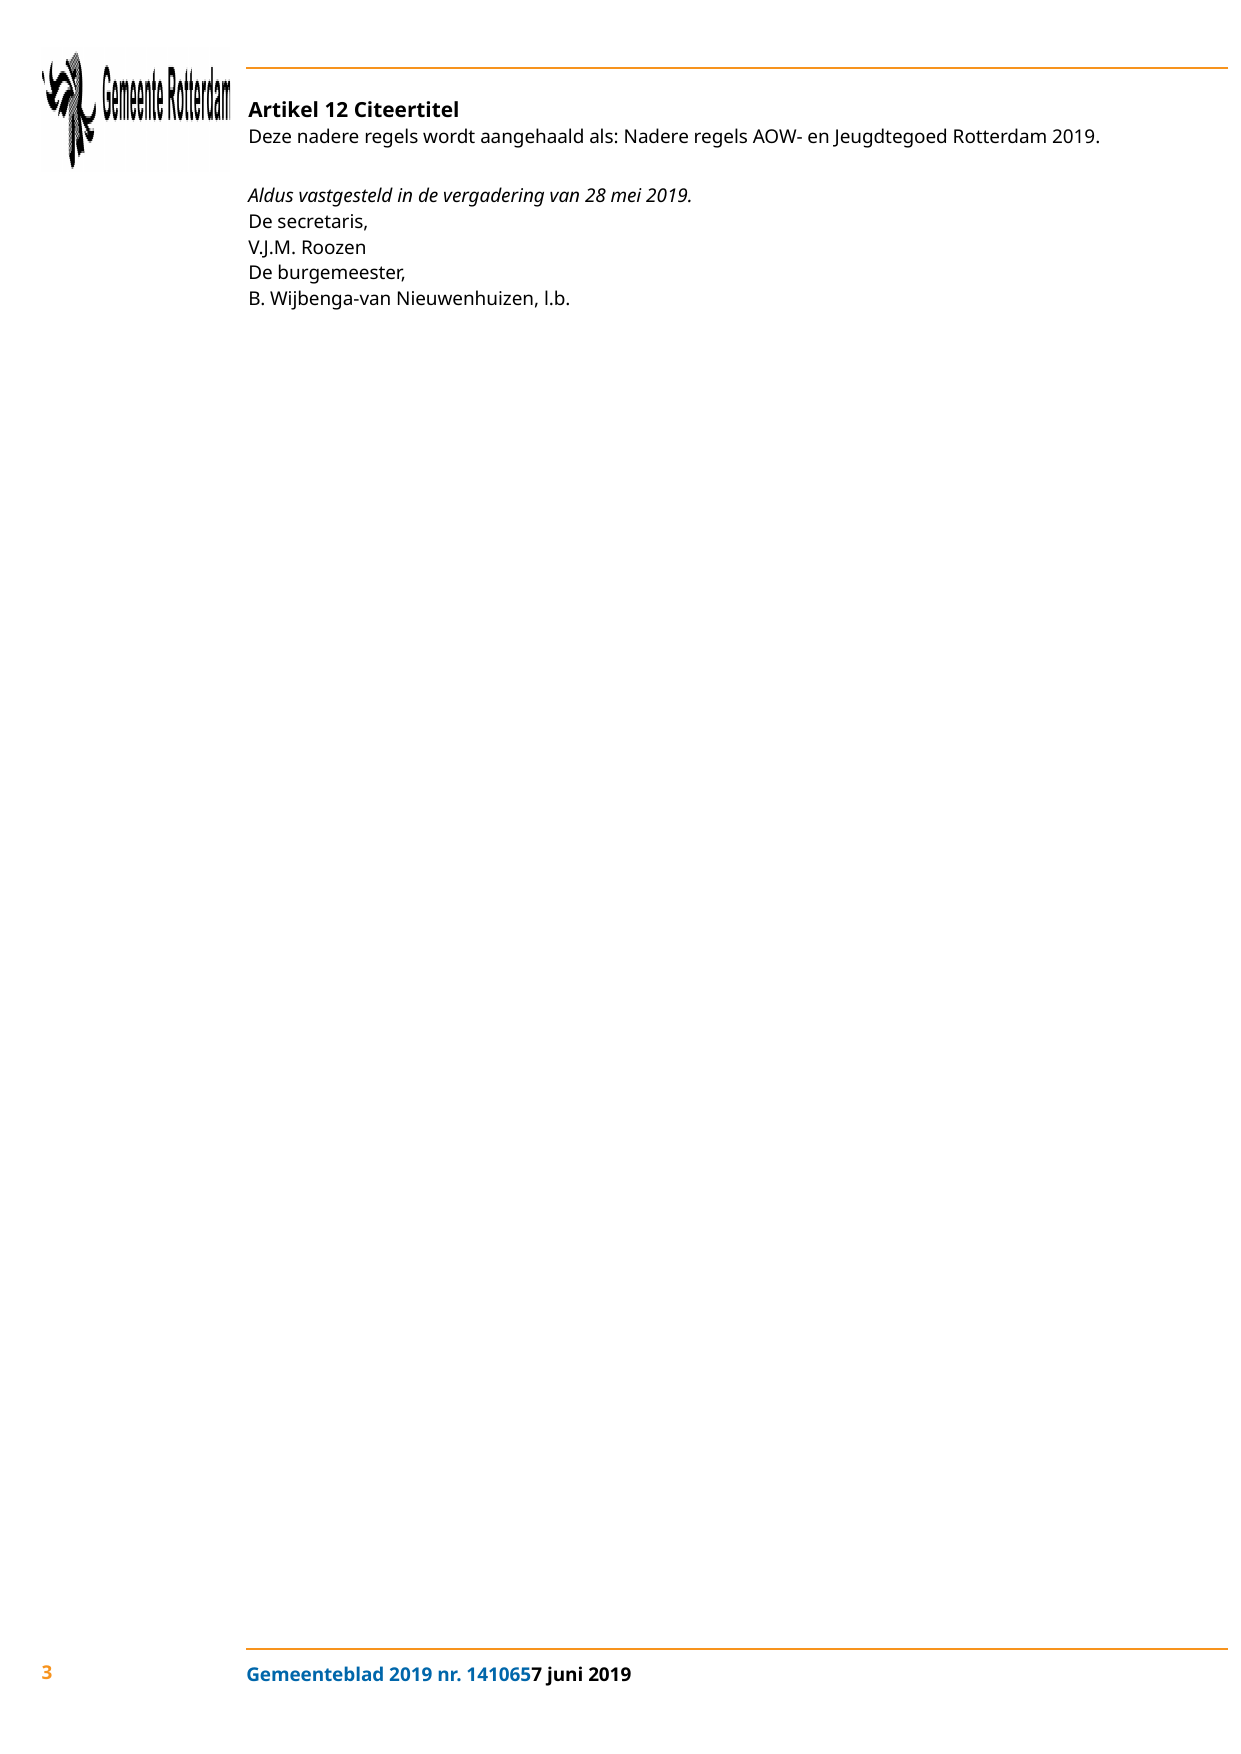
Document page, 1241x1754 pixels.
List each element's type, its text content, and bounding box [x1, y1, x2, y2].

text Aldus vastgesteld in de vergadering van 28 mei 2019. [248, 182, 1152, 208]
text Deze nadere regels wordt aangehaald als: Nadere regels AOW- en Jeugdtegoed Rotterdam 2019. [248, 123, 1152, 149]
text Artikel 12 Citeertitel [248, 95, 1152, 123]
text V.J.M. Roozen [248, 234, 1152, 259]
text B. Wijbenga-van Nieuwenhuizen, l.b. [248, 285, 1152, 311]
text De burgemeester, [248, 259, 1152, 285]
picture [41, 47, 231, 172]
text De secretaris, [248, 208, 1152, 234]
